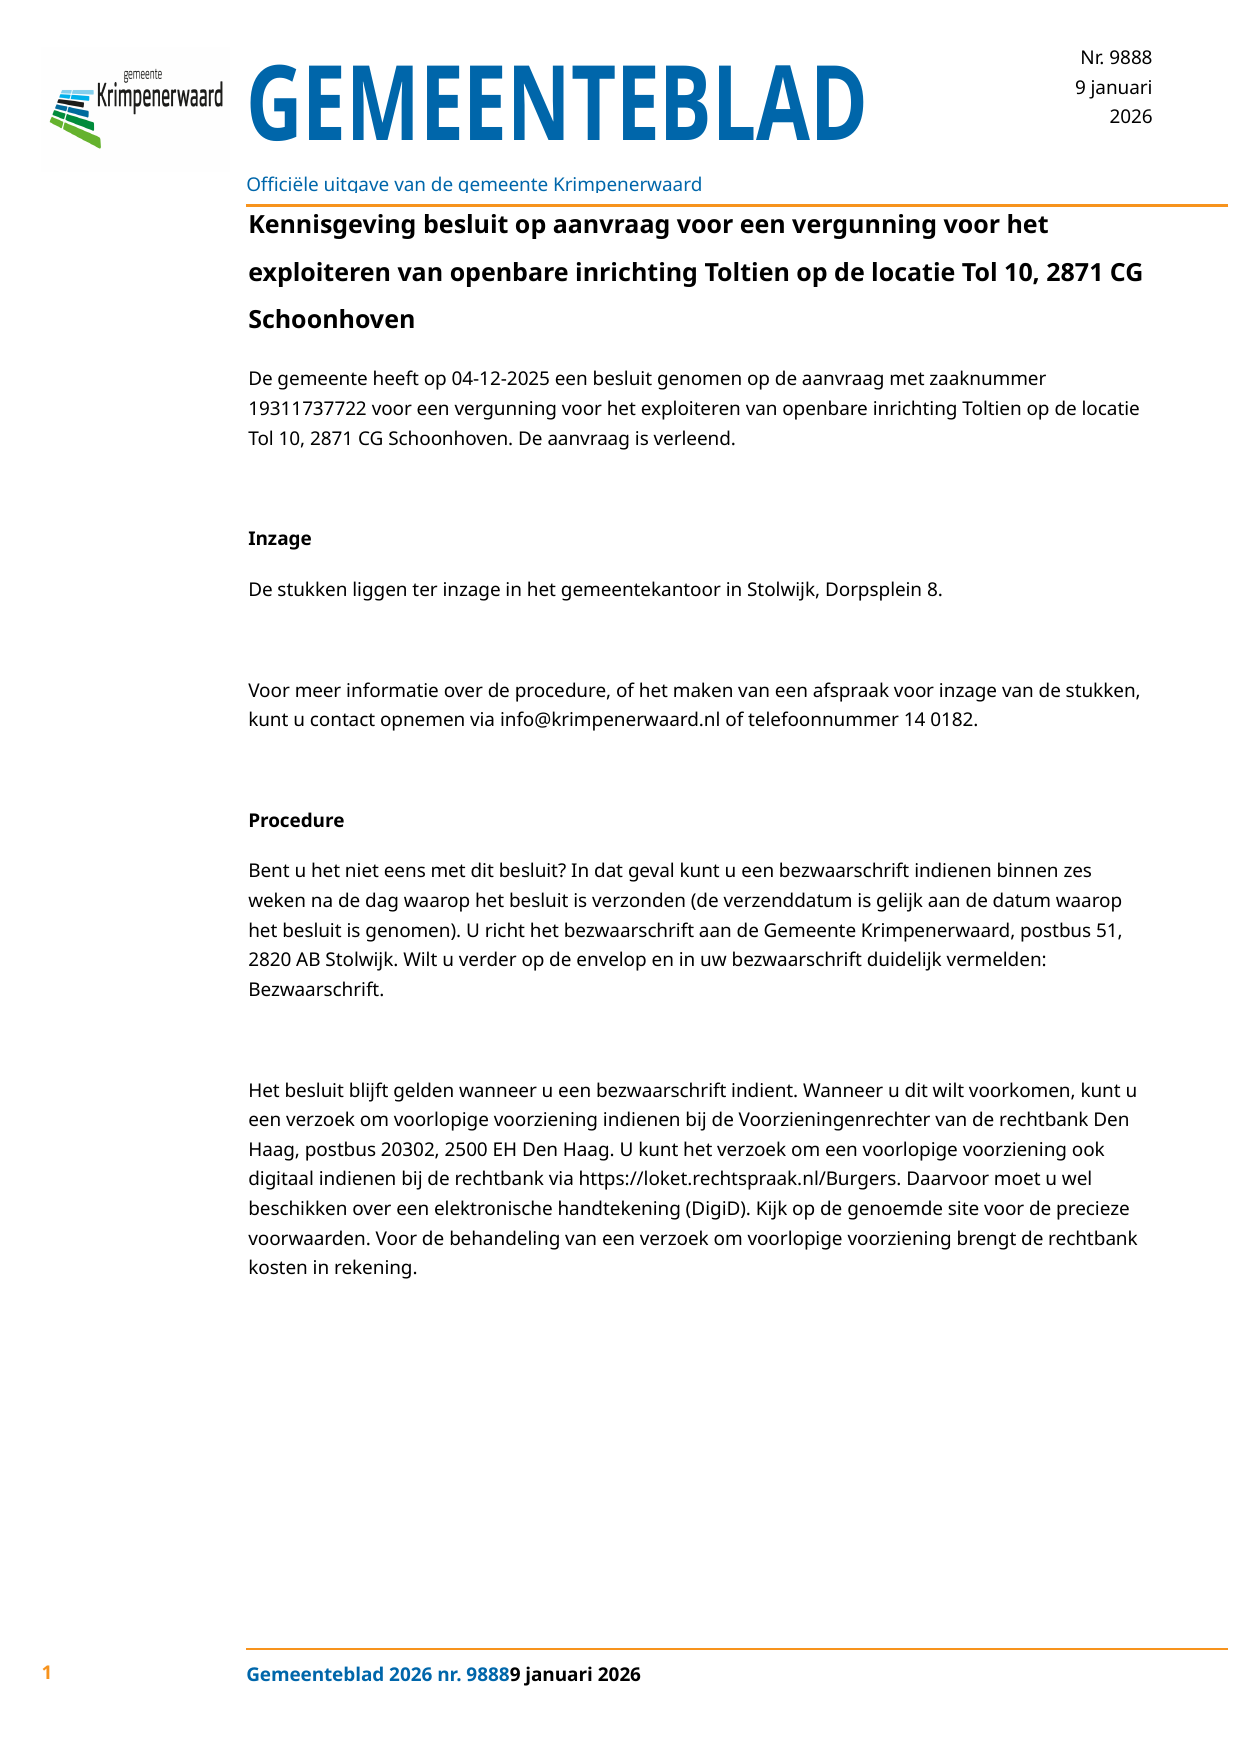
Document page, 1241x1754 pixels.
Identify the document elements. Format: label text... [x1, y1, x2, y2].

text Voor meer informatie over de procedure, of het maken van een afspraak voor inzage van de stukken, kunt u contact opnemen via info@krimpenerwaard.nl of telefoonnummer 14 0182. [248, 677, 1152, 732]
picture [41, 47, 231, 172]
text Bent u het niet eens met dit besluit? In dat geval kunt u een bezwaarschrift indienen binnen zes weken na de dag waarop het besluit is verzonden (de verzenddatum is gelijk aan de datum waarop het besluit is genomen). U richt het bezwaarschrift aan de Gemeente Krimpenerwaard, postbus 51, 2820 AB Stolwijk. Wilt u verder op de envelop en in uw bezwaarschrift duidelijk vermelden: Bezwaarschrift. [248, 858, 1152, 1002]
text Procedure [248, 807, 1152, 833]
text De gemeente heeft op 04-12-2025 een besluit genomen op de aanvraag met zaaknummer 19311737722 voor een vergunning voor het exploiteren van openbare inrichting Toltien op de locatie Tol 10, 2871 CG Schoonhoven. De aanvraag is verleend. [248, 366, 1152, 450]
text Kennisgeving besluit op aanvraag voor een vergunning voor het exploiteren van openbare inrichting Toltien op de locatie Tol 10, 2871 CG Schoonhoven [248, 207, 1152, 336]
text De stukken liggen ter inzage in het gemeentekantoor in Stolwijk, Dorpsplein 8. [248, 576, 1152, 602]
text Het besluit blijft gelden wanneer u een bezwaarschrift indient. Wanneer u dit wilt voorkomen, kunt u een verzoek om voorlopige voorziening indienen bij de Voorzieningenrechter van de rechtbank Den Haag, postbus 20302, 2500 EH Den Haag. U kunt het verzoek om een voorlopige voorziening ook digitaal indienen bij de rechtbank via https://loket.rechtspraak.nl/Burgers. Daarvoor moet u wel beschikken over een elektronische handtekening (DigiD). Kijk op de genoemde site voor de precieze voorwaarden. Voor de behandeling van een verzoek om voorlopige voorziening brengt de rechtbank kosten in rekening. [248, 1077, 1152, 1280]
text Inzage [248, 526, 1152, 551]
